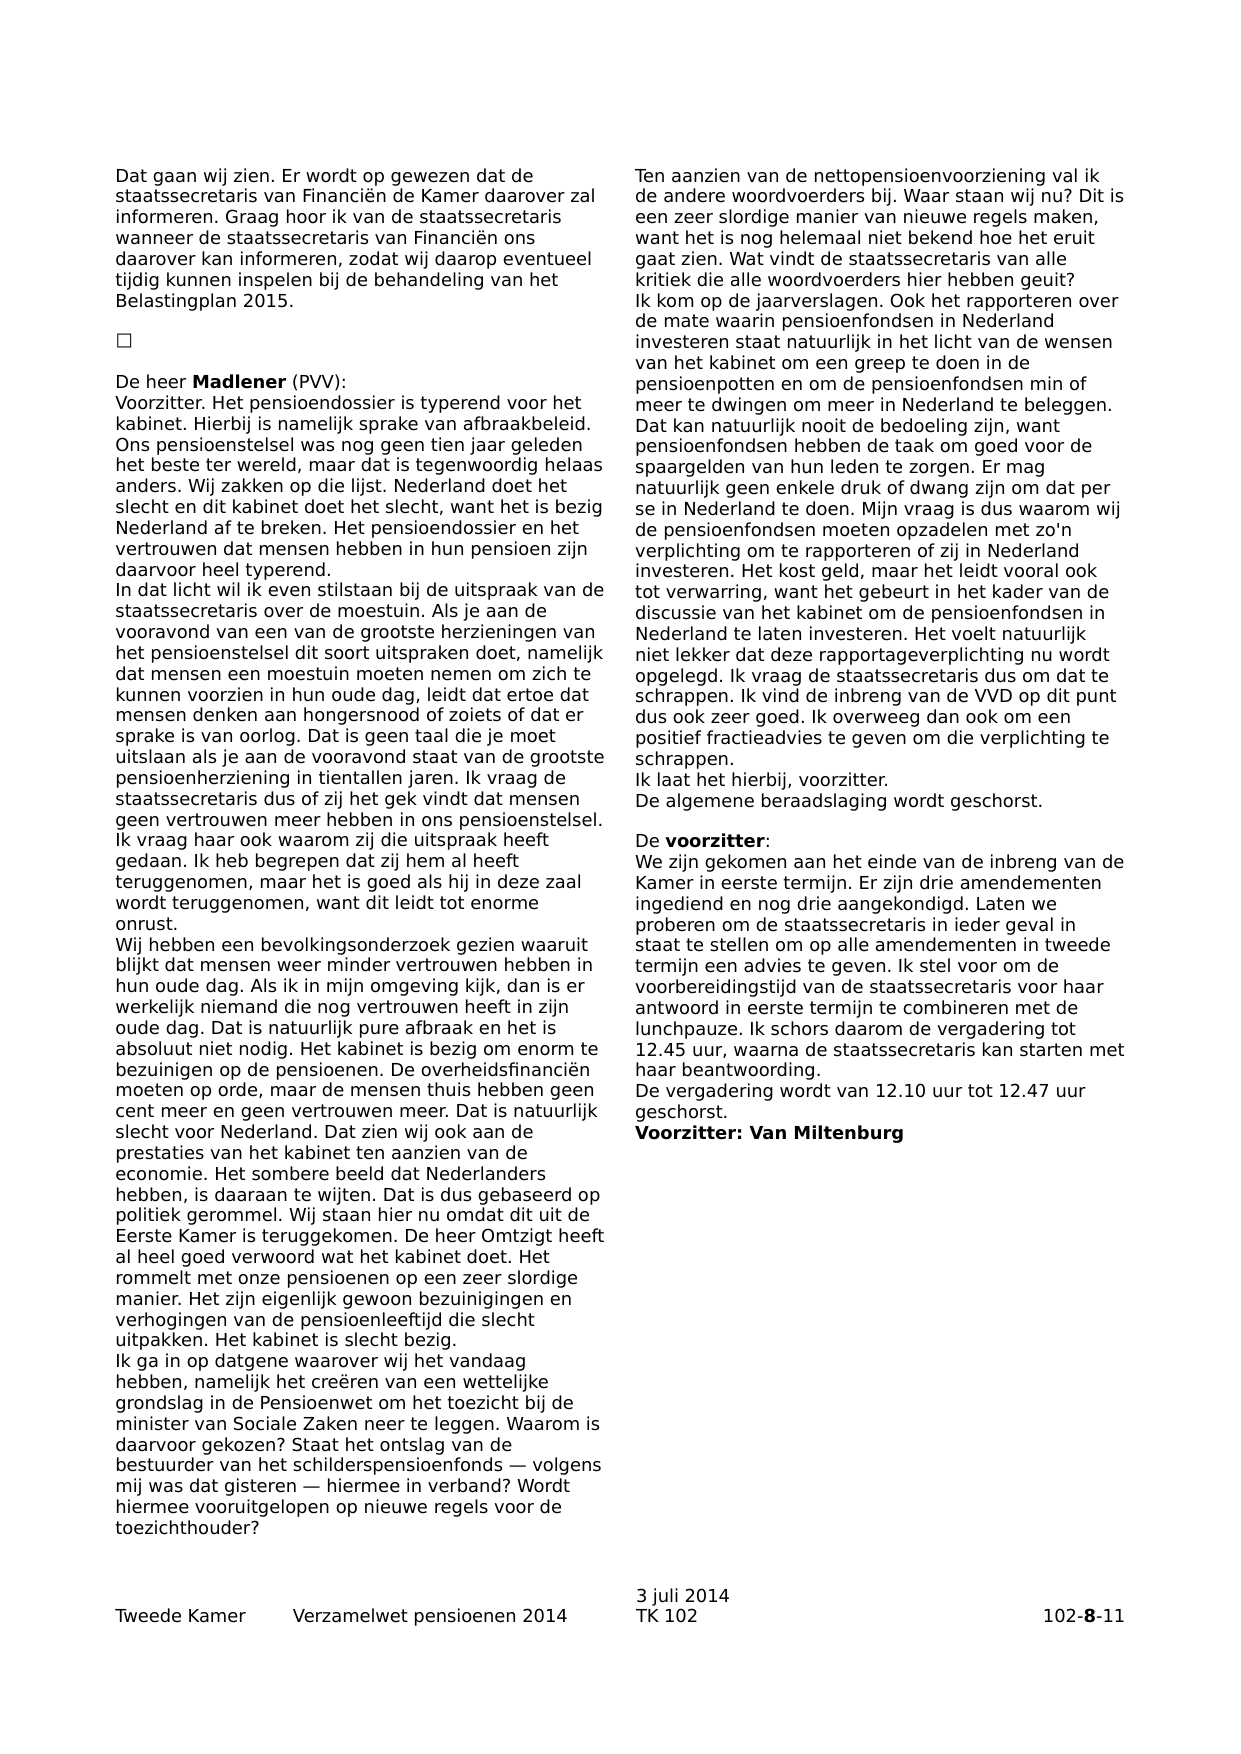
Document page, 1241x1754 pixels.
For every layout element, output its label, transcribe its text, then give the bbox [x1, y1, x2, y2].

text De voorzitter: [635, 831, 1125, 852]
text Dat gaan wij zien. Er wordt op gewezen dat de staatssecretaris van Financiën de Kamer daarover zal informeren. Graag hoor ik van de staatssecretaris wanneer de staatssecretaris van Financiën ons daarover kan informeren, zodat wij daarop eventueel tijdig kunnen inspelen bij de behandeling van het Belastingplan 2015. [115, 165, 605, 311]
text ⬜ [115, 331, 605, 352]
text Voorzitter. Het pensioendossier is typerend voor het kabinet. Hierbij is namelijk sprake van afbraakbeleid. Ons pensioenstelsel was nog geen tien jaar geleden het beste ter wereld, maar dat is tegenwoordig helaas anders. Wij zakken op die lijst. Nederland doet het slecht en dit kabinet doet het slecht, want het is bezig Nederland af te breken. Het pensioendossier en het vertrouwen dat mensen hebben in hun pensioen zijn daarvoor heel typerend. [115, 393, 605, 580]
text De vergadering wordt van 12.10 uur tot 12.47 uur geschorst. [635, 1081, 1125, 1123]
text We zijn gekomen aan het einde van de inbreng van de Kamer in eerste termijn. Er zijn drie amendementen ingediend en nog drie aangekondigd. Laten we proberen om de staatssecretaris in ieder geval in staat te stellen om op alle amendementen in tweede termijn een advies te geven. Ik stel voor om de voorbereidingstijd van de staatssecretaris voor haar antwoord in eerste termijn te combineren met de lunchpauze. Ik schors daarom de vergadering tot 12.45 uur, waarna de staatssecretaris kan starten met haar beantwoording. [635, 852, 1125, 1081]
text In dat licht wil ik even stilstaan bij de uitspraak van de staatssecretaris over de moestuin. Als je aan de vooravond van een van de grootste herzieningen van het pensioenstelsel dit soort uitspraken doet, namelijk dat mensen een moestuin moeten nemen om zich te kunnen voorzien in hun oude dag, leidt dat ertoe dat mensen denken aan hongersnood of zoiets of dat er sprake is van oorlog. Dat is geen taal die je moet uitslaan als je aan de vooravond staat van de grootste pensioenherziening in tientallen jaren. Ik vraag de staatssecretaris dus of zij het gek vindt dat mensen geen vertrouwen meer hebben in ons pensioenstelsel. Ik vraag haar ook waarom zij die uitspraak heeft gedaan. Ik heb begrepen dat zij hem al heeft teruggenomen, maar het is goed als hij in deze zaal wordt teruggenomen, want dit leidt tot enorme onrust. [115, 580, 605, 934]
text Ik kom op de jaarverslagen. Ook het rapporteren over de mate waarin pensioenfondsen in Nederland investeren staat natuurlijk in het licht van de wensen van het kabinet om een greep te doen in de pensioenpotten en om de pensioenfondsen min of meer te dwingen om meer in Nederland te beleggen. Dat kan natuurlijk nooit de bedoeling zijn, want pensioenfondsen hebben de taak om goed voor de spaargelden van hun leden te zorgen. Er mag natuurlijk geen enkele druk of dwang zijn om dat per se in Nederland te doen. Mijn vraag is dus waarom wij de pensioenfondsen moeten opzadelen met zo'n verplichting om te rapporteren of zij in Nederland investeren. Het kost geld, maar het leidt vooral ook tot verwarring, want het gebeurt in het kader van de discussie van het kabinet om de pensioenfondsen in Nederland te laten investeren. Het voelt natuurlijk niet lekker dat deze rapportageverplichting nu wordt opgelegd. Ik vraag de staatssecretaris dus om dat te schrappen. Ik vind de inbreng van de VVD op dit punt dus ook zeer goed. Ik overweeg dan ook om een positief fractieadvies te geven om die verplichting te schrappen. [635, 290, 1125, 769]
text Ik laat het hierbij, voorzitter. [635, 769, 1125, 790]
text Ten aanzien van de nettopensioenvoorziening val ik de andere woordvoerders bij. Waar staan wij nu? Dit is een zeer slordige manier van nieuwe regels maken, want het is nog helemaal niet bekend hoe het eruit gaat zien. Wat vindt de staatssecretaris van alle kritiek die alle woordvoerders hier hebben geuit? [635, 165, 1125, 290]
text Wij hebben een bevolkingsonderzoek gezien waaruit blijkt dat mensen weer minder vertrouwen hebben in hun oude dag. Als ik in mijn omgeving kijk, dan is er werkelijk niemand die nog vertrouwen heeft in zijn oude dag. Dat is natuurlijk pure afbraak en het is absoluut niet nodig. Het kabinet is bezig om enorm te bezuinigen op de pensioenen. De overheidsfinanciën moeten op orde, maar de mensen thuis hebben geen cent meer en geen vertrouwen meer. Dat is natuurlijk slecht voor Nederland. Dat zien wij ook aan de prestaties van het kabinet ten aanzien van de economie. Het sombere beeld dat Nederlanders hebben, is daaraan te wijten. Dat is dus gebaseerd op politiek gerommel. Wij staan hier nu omdat dit uit de Eerste Kamer is teruggekomen. De heer Omtzigt heeft al heel goed verwoord wat het kabinet doet. Het rommelt met onze pensioenen op een zeer slordige manier. Het zijn eigenlijk gewoon bezuinigingen en verhogingen van de pensioenleeftijd die slecht uitpakken. Het kabinet is slecht bezig. [115, 934, 605, 1351]
text De algemene beraadslaging wordt geschorst. [635, 790, 1125, 811]
text Voorzitter: Van Miltenburg [635, 1123, 1125, 1143]
text Ik ga in op datgene waarover wij het vandaag hebben, namelijk het creëren van een wettelijke grondslag in de Pensioenwet om het toezicht bij de minister van Sociale Zaken neer te leggen. Waarom is daarvoor gekozen? Staat het ontslag van de bestuurder van het schilderspensioenfonds — volgens mij was dat gisteren — hiermee in verband? Wordt hiermee vooruitgelopen op nieuwe regels voor de toezichthouder? [115, 1351, 605, 1538]
text De heer Madlener (PVV): [115, 372, 605, 393]
